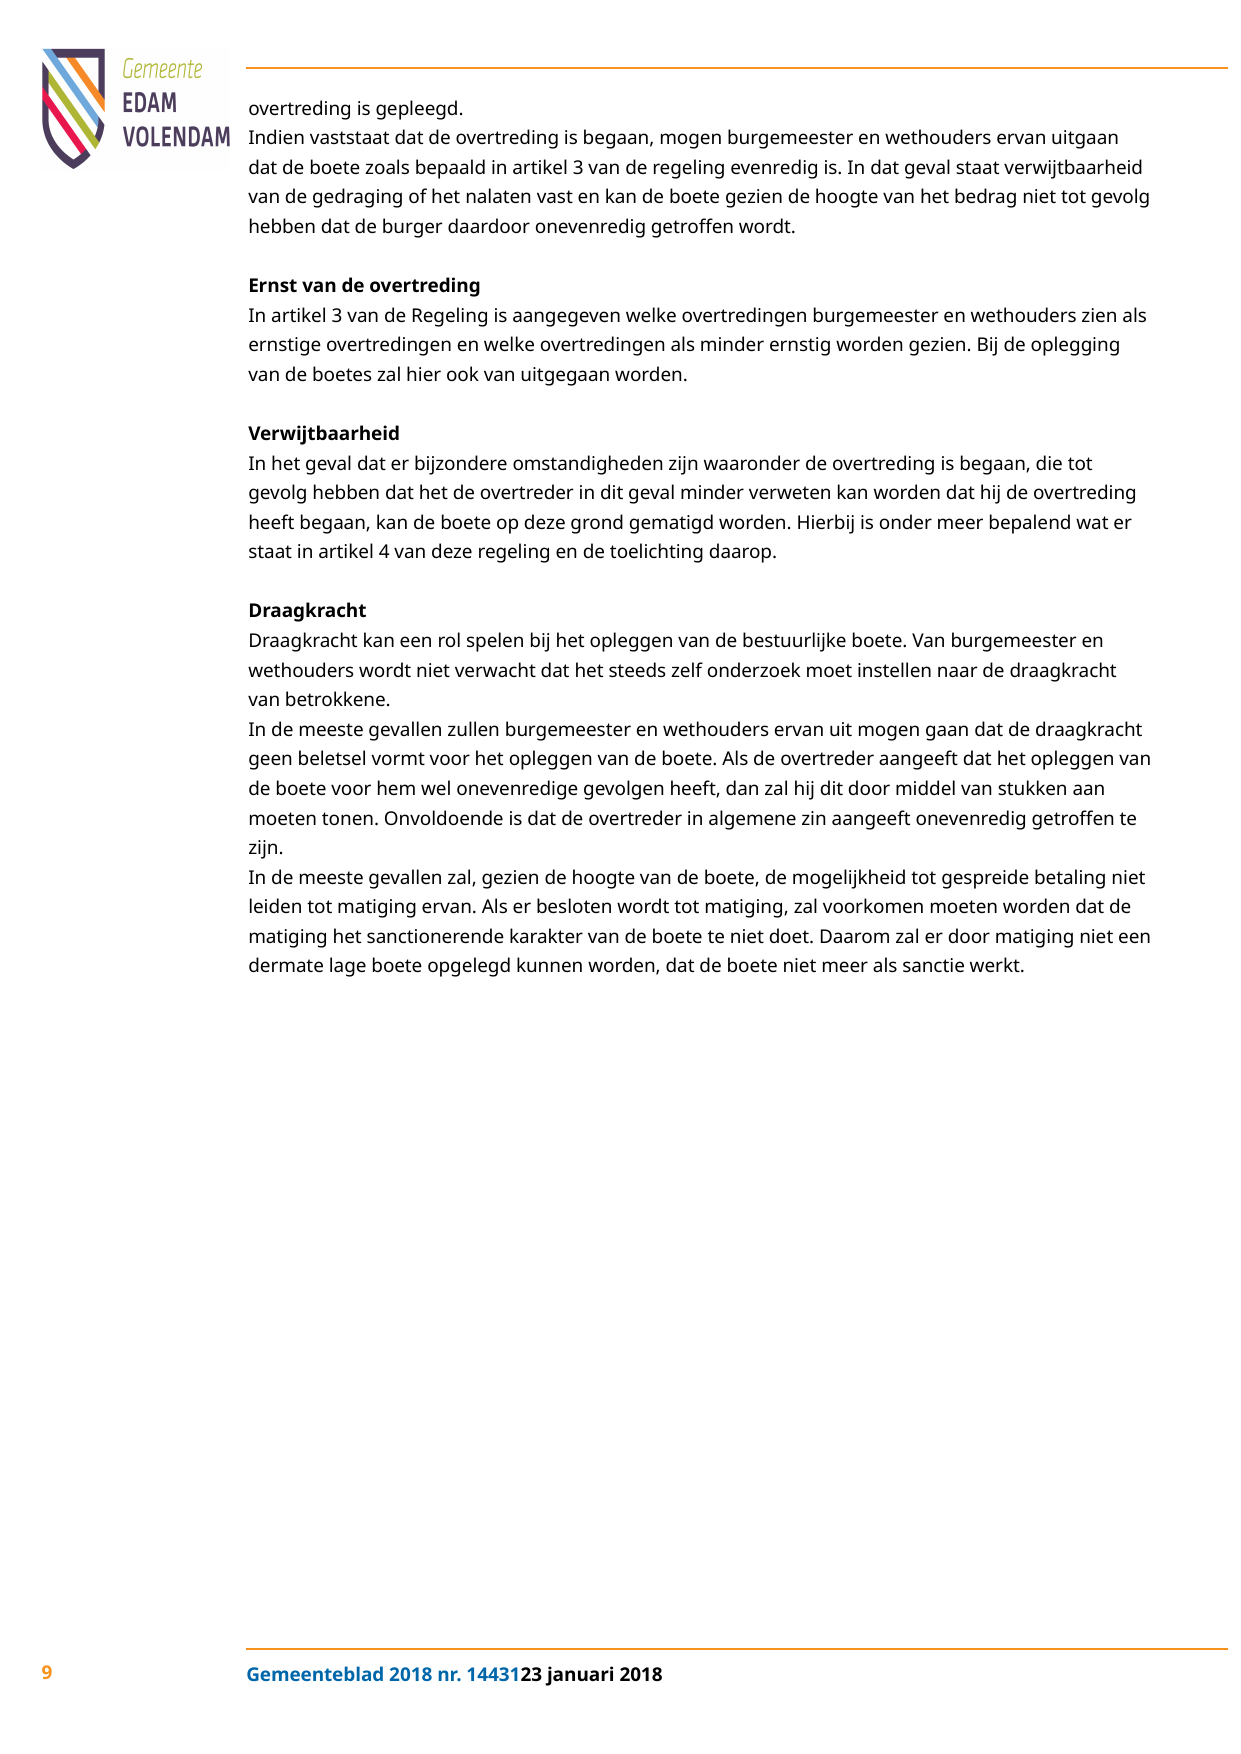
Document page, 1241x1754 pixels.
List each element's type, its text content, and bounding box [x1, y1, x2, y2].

text Indien vaststaat dat de overtreding is begaan, mogen burgemeester en wethouders ervan uitgaan dat de boete zoals bepaald in artikel 3 van de regeling evenredig is. In dat geval staat verwijtbaarheid van de gedraging of het nalaten vast en kan de boete gezien de hoogte van het bedrag niet tot gevolg hebben dat de burger daardoor onevenredig getroffen wordt. [248, 124, 1152, 239]
text In het geval dat er bijzondere omstandigheden zijn waaronder de overtreding is begaan, die tot gevolg hebben dat het de overtreder in dit geval minder verweten kan worden dat hij de overtreding heeft begaan, kan de boete op deze grond gematigd worden. Hierbij is onder meer bepalend wat er staat in artikel 4 van deze regeling en de toelichting daarop. [248, 450, 1152, 564]
text In de meeste gevallen zullen burgemeester en wethouders ervan uit mogen gaan dat de draagkracht geen beletsel vormt voor het opleggen van de boete. Als de overtreder aangeeft dat het opleggen van de boete voor hem wel onevenredige gevolgen heeft, dan zal hij dit door middel van stukken aan moeten tonen. Onvoldoende is dat de overtreder in algemene zin aangeeft onevenredig getroffen te zijn. [248, 716, 1152, 860]
text Verwijtbaarheid [248, 420, 1152, 446]
text overtreding is gepleegd. [248, 95, 1152, 121]
text In de meeste gevallen zal, gezien de hoogte van de boete, de mogelijkheid tot gespreide betaling niet leiden tot matiging ervan. Als er besloten wordt tot matiging, zal voorkomen moeten worden dat de matiging het sanctionerende karakter van de boete te niet doet. Daarom zal er door matiging niet een dermate lage boete opgelegd kunnen worden, dat de boete niet meer als sanctie werkt. [248, 864, 1152, 978]
text Draagkracht kan een rol spelen bij het opleggen van de bestuurlijke boete. Van burgemeester en wethouders wordt niet verwacht dat het steeds zelf onderzoek moet instellen naar de draagkracht van betrokkene. [248, 627, 1152, 712]
text Draagkracht [248, 598, 1152, 623]
text In artikel 3 van de Regeling is aangegeven welke overtredingen burgemeester en wethouders zien als ernstige overtredingen en welke overtredingen als minder ernstig worden gezien. Bij de oplegging van de boetes zal hier ook van uitgegaan worden. [248, 302, 1152, 387]
picture [41, 47, 231, 172]
text Ernst van de overtreding [248, 272, 1152, 298]
